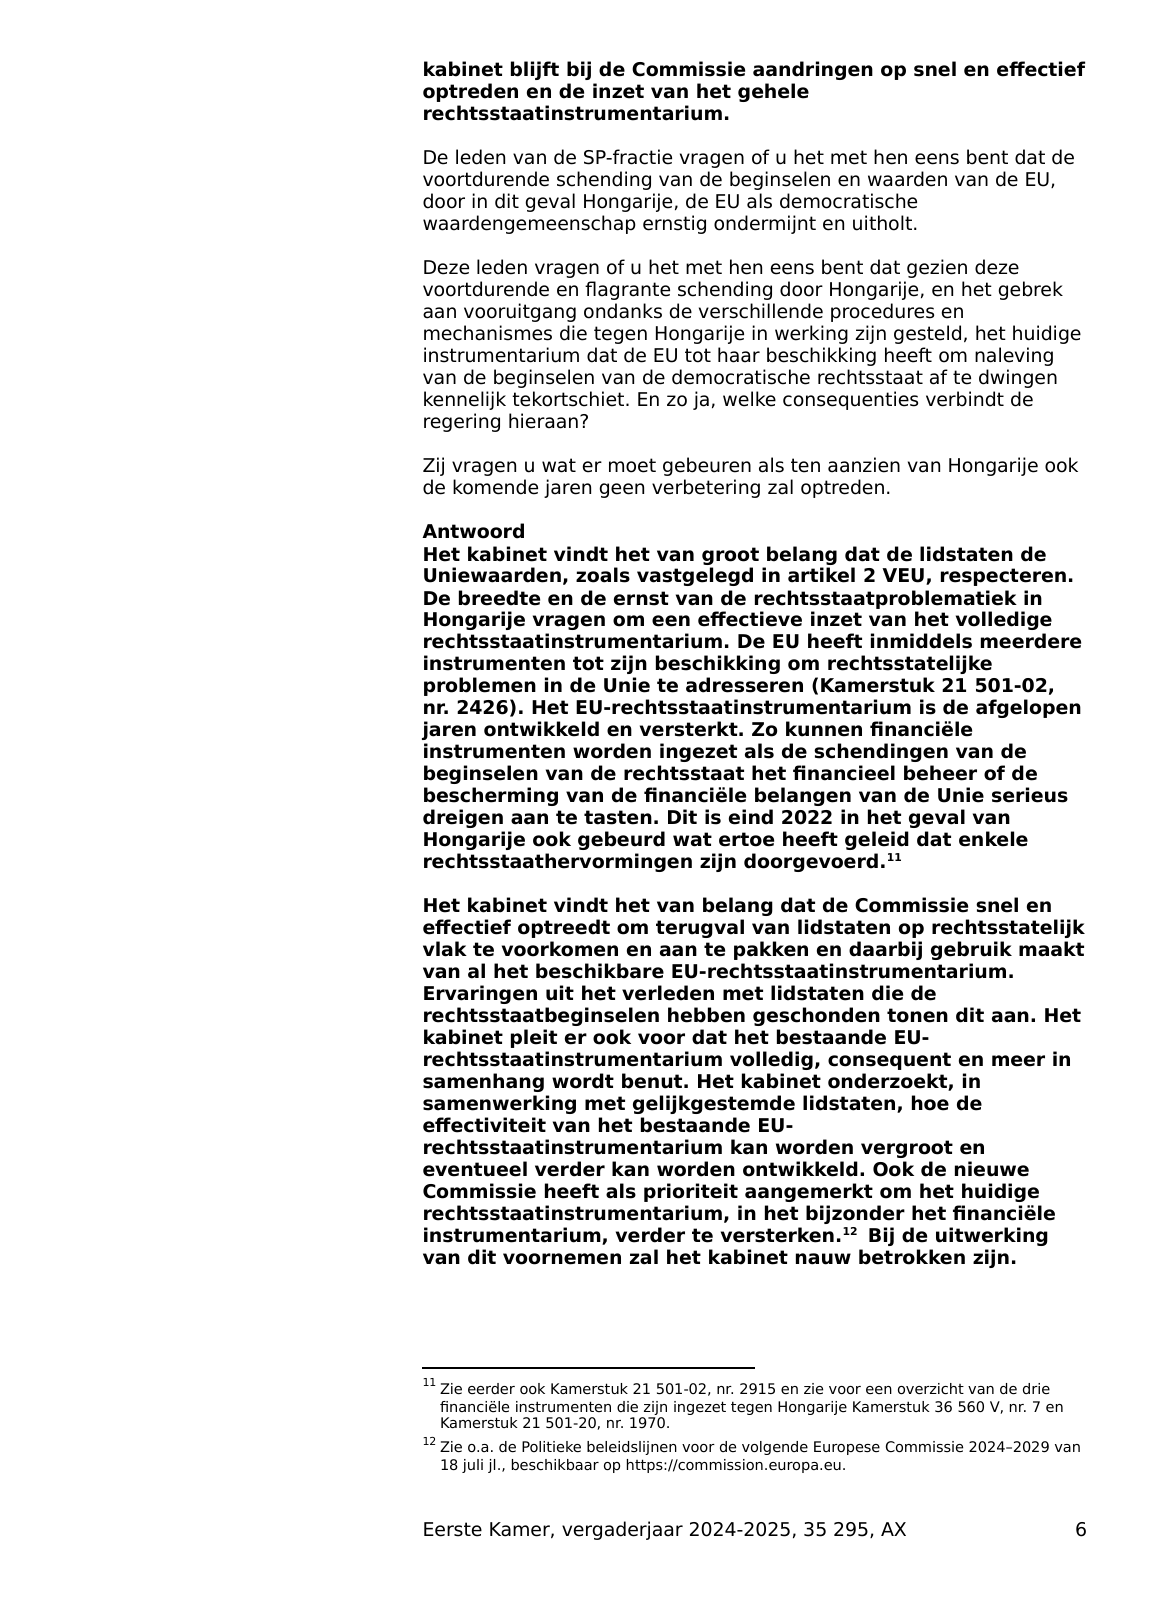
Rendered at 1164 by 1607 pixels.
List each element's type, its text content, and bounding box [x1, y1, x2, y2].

text Zij vragen u wat er moet gebeuren als ten aanzien van Hongarije ook de komende jaren geen verbetering zal optreden. [422, 455, 1087, 499]
text De leden van de SP-fractie vragen of u het met hen eens bent dat de voortdurende schending van de beginselen en waarden van de EU, door in dit geval Hongarije, de EU als democratische waardengemeenschap ernstig ondermijnt en uitholt. [422, 147, 1087, 235]
text Het kabinet vindt het van belang dat de Commissie snel en effectief optreedt om terugval van lidstaten op rechtsstatelijk vlak te voorkomen en aan te pakken en daarbij gebruik maakt van al het beschikbare EU-rechtsstaatinstrumentarium. Ervaringen uit het verleden met lidstaten die de rechtsstaatbeginselen hebben geschonden tonen dit aan. Het kabinet pleit er ook voor dat het bestaande EU-rechtsstaatinstrumentarium volledig, consequent en meer in samenhang wordt benut. Het kabinet onderzoekt, in samenwerking met gelijkgestemde lidstaten, hoe de effectiviteit van het bestaande EU-rechtsstaatinstrumentarium kan worden vergroot en eventueel verder kan worden ontwikkeld. Ook de nieuwe Commissie heeft als prioriteit aangemerkt om het huidige rechtsstaatinstrumentarium, in het bijzonder het financiële instrumentarium, verder te versterken. Bij de uitwerking van dit voornemen zal het kabinet nauw betrokken zijn. [422, 895, 1087, 1269]
text Antwoord [422, 521, 1087, 543]
text Het kabinet vindt het van groot belang dat de lidstaten de Uniewaarden, zoals vastgelegd in artikel 2 VEU, respecteren. De breedte en de ernst van de rechtsstaatproblematiek in Hongarije vragen om een effectieve inzet van het volledige rechtsstaatinstrumentarium. De EU heeft inmiddels meerdere instrumenten tot zijn beschikking om rechtsstatelijke problemen in de Unie te adresseren (Kamerstuk 21 501-02, nr. 2426). Het EU-rechtsstaatinstrumentarium is de afgelopen jaren ontwikkeld en versterkt. Zo kunnen financiële instrumenten worden ingezet als de schendingen van de beginselen van de rechtsstaat het financieel beheer of de bescherming van de financiële belangen van de Unie serieus dreigen aan te tasten. Dit is eind 2022 in het geval van Hongarije ook gebeurd wat ertoe heeft geleid dat enkele rechtsstaathervormingen zijn doorgevoerd. [422, 543, 1087, 873]
text Zie o.a. de Politieke beleidslijnen voor de volgende Europese Commissie 2024–2029 van 18 juli jl., beschikbaar op https://commission.europa.eu. [422, 1435, 1087, 1474]
text kabinet blijft bij de Commissie aandringen op snel en effectief optreden en de inzet van het gehele rechtsstaatinstrumentarium. [422, 59, 1087, 125]
text Deze leden vragen of u het met hen eens bent dat gezien deze voortdurende en flagrante schending door Hongarije, en het gebrek aan vooruitgang ondanks de verschillende procedures en mechanismes die tegen Hongarije in werking zijn gesteld, het huidige instrumentarium dat de EU tot haar beschikking heeft om naleving van de beginselen van de democratische rechtsstaat af te dwingen kennelijk tekortschiet. En zo ja, welke consequenties verbindt de regering hieraan? [422, 257, 1087, 433]
text Zie eerder ook Kamerstuk 21 501-02, nr. 2915 en zie voor een overzicht van de drie financiële instrumenten die zijn ingezet tegen Hongarije Kamerstuk 36 560 V, nr. 7 en Kamerstuk 21 501-20, nr. 1970. [422, 1377, 1087, 1432]
